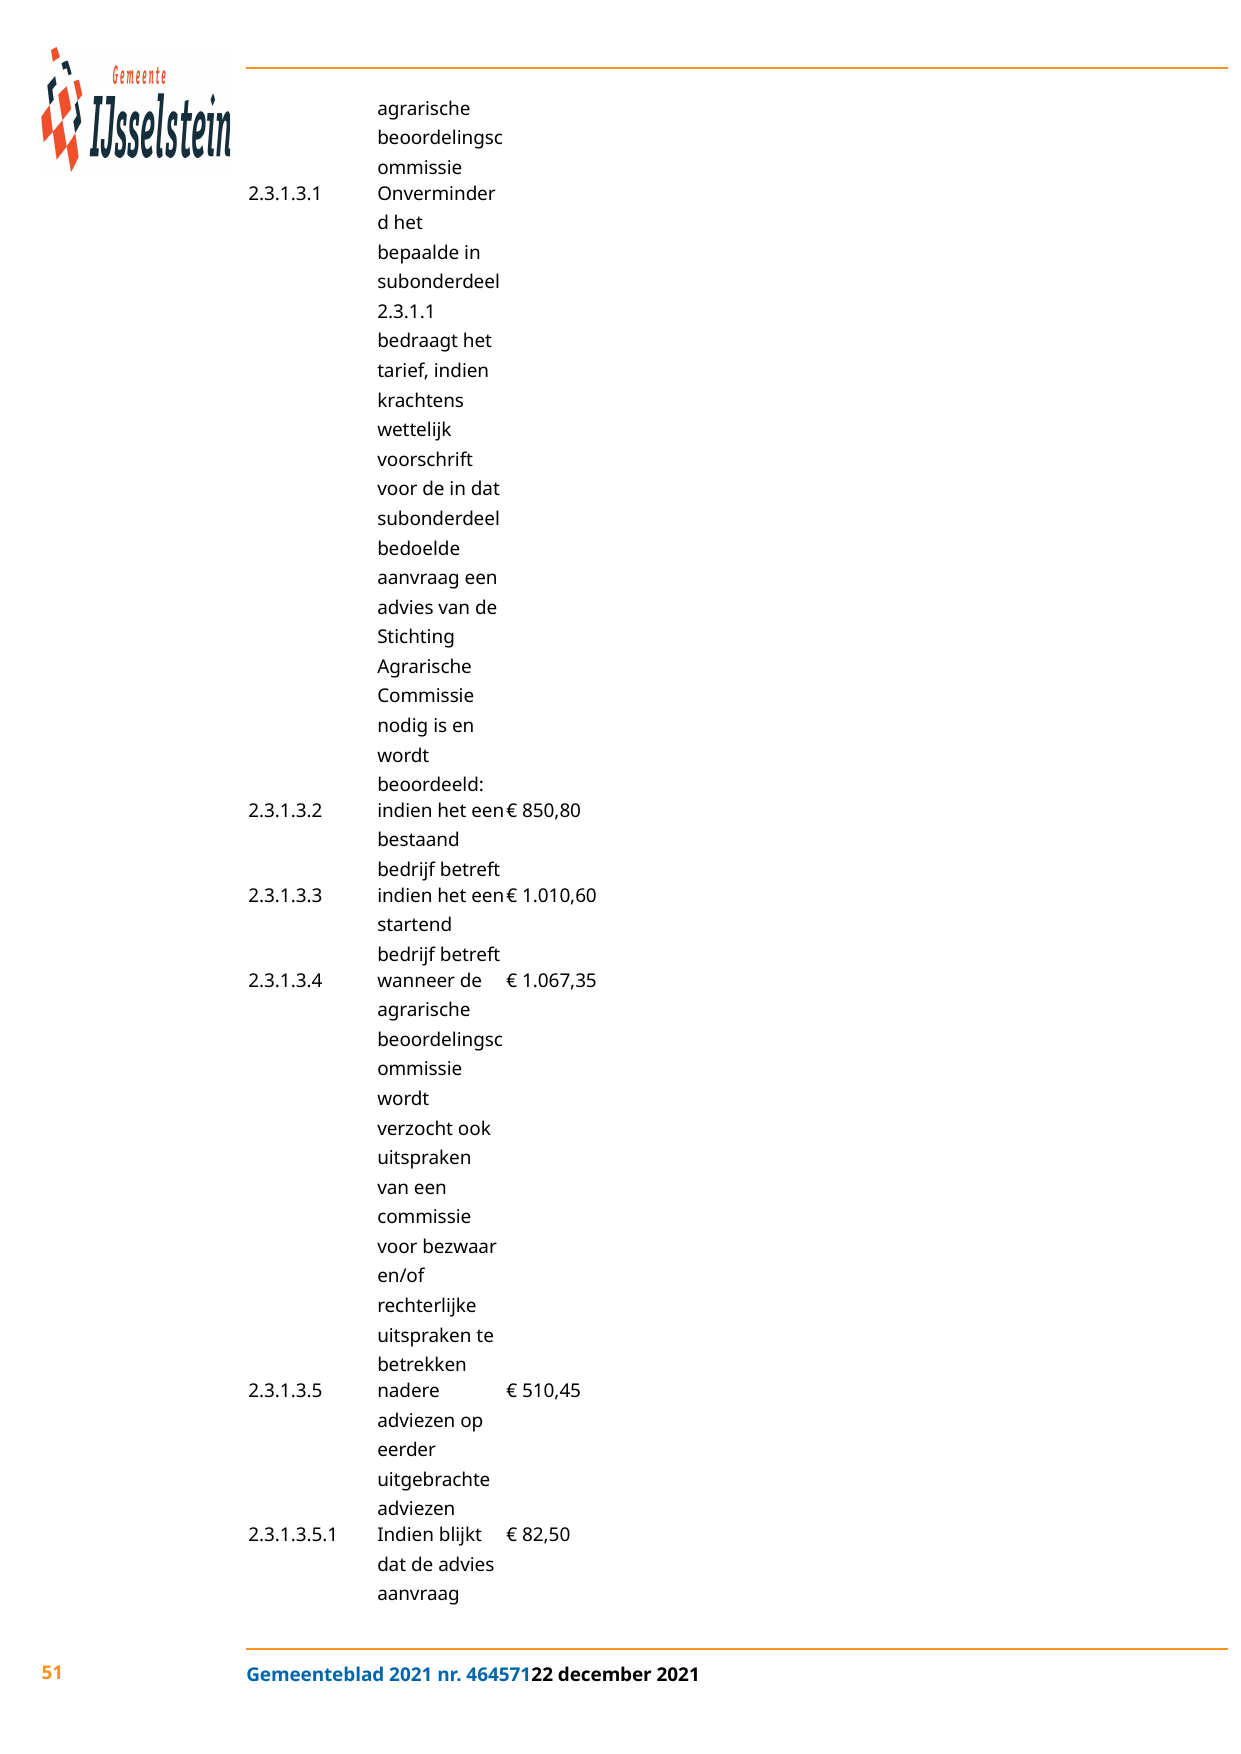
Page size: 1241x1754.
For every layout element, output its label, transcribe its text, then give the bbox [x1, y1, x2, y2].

picture [41, 47, 231, 172]
table_cell [248, 95, 377, 180]
table_cell nadere adviezen op eerder uitgebrachte adviezen [377, 1377, 506, 1521]
table_cell agrarische beoordelingscommissie [377, 95, 506, 180]
table_cell Indien blijkt dat de advies aanvraag [377, 1521, 506, 1606]
table_cell [506, 180, 635, 797]
table_cell 2.3.1.3.4 [248, 967, 377, 1377]
table_cell € 510,45 [506, 1377, 635, 1521]
table_cell Onverminderd het bepaalde in subonderdeel 2.3.1.1 bedraagt het tarief, indien krachtens wettelijk voorschrift voor de in dat subonderdeel bedoelde aanvraag een advies van de Stichting Agrarische Commissie nodig is en wordt beoordeeld: [377, 180, 506, 797]
table_cell indien het een startend bedrijf betreft [377, 882, 506, 967]
table_cell € 1.067,35 [506, 967, 635, 1377]
table_cell € 850,80 [506, 797, 635, 882]
table_cell 2.3.1.3.1 [248, 180, 377, 797]
table_cell 2.3.1.3.5 [248, 1377, 377, 1521]
table_cell € 82,50 [506, 1521, 635, 1606]
table_cell [506, 95, 635, 180]
table_cell 2.3.1.3.3 [248, 882, 377, 967]
table_cell 2.3.1.3.2 [248, 797, 377, 882]
table_cell wanneer de agrarische beoordelingscommissie wordt verzocht ook uitspraken van een commissie voor bezwaar en/of rechterlijke uitspraken te betrekken [377, 967, 506, 1377]
table_cell indien het een bestaand bedrijf betreft [377, 797, 506, 882]
table_cell 2.3.1.3.5.1 [248, 1521, 377, 1606]
table_cell € 1.010,60 [506, 882, 635, 967]
